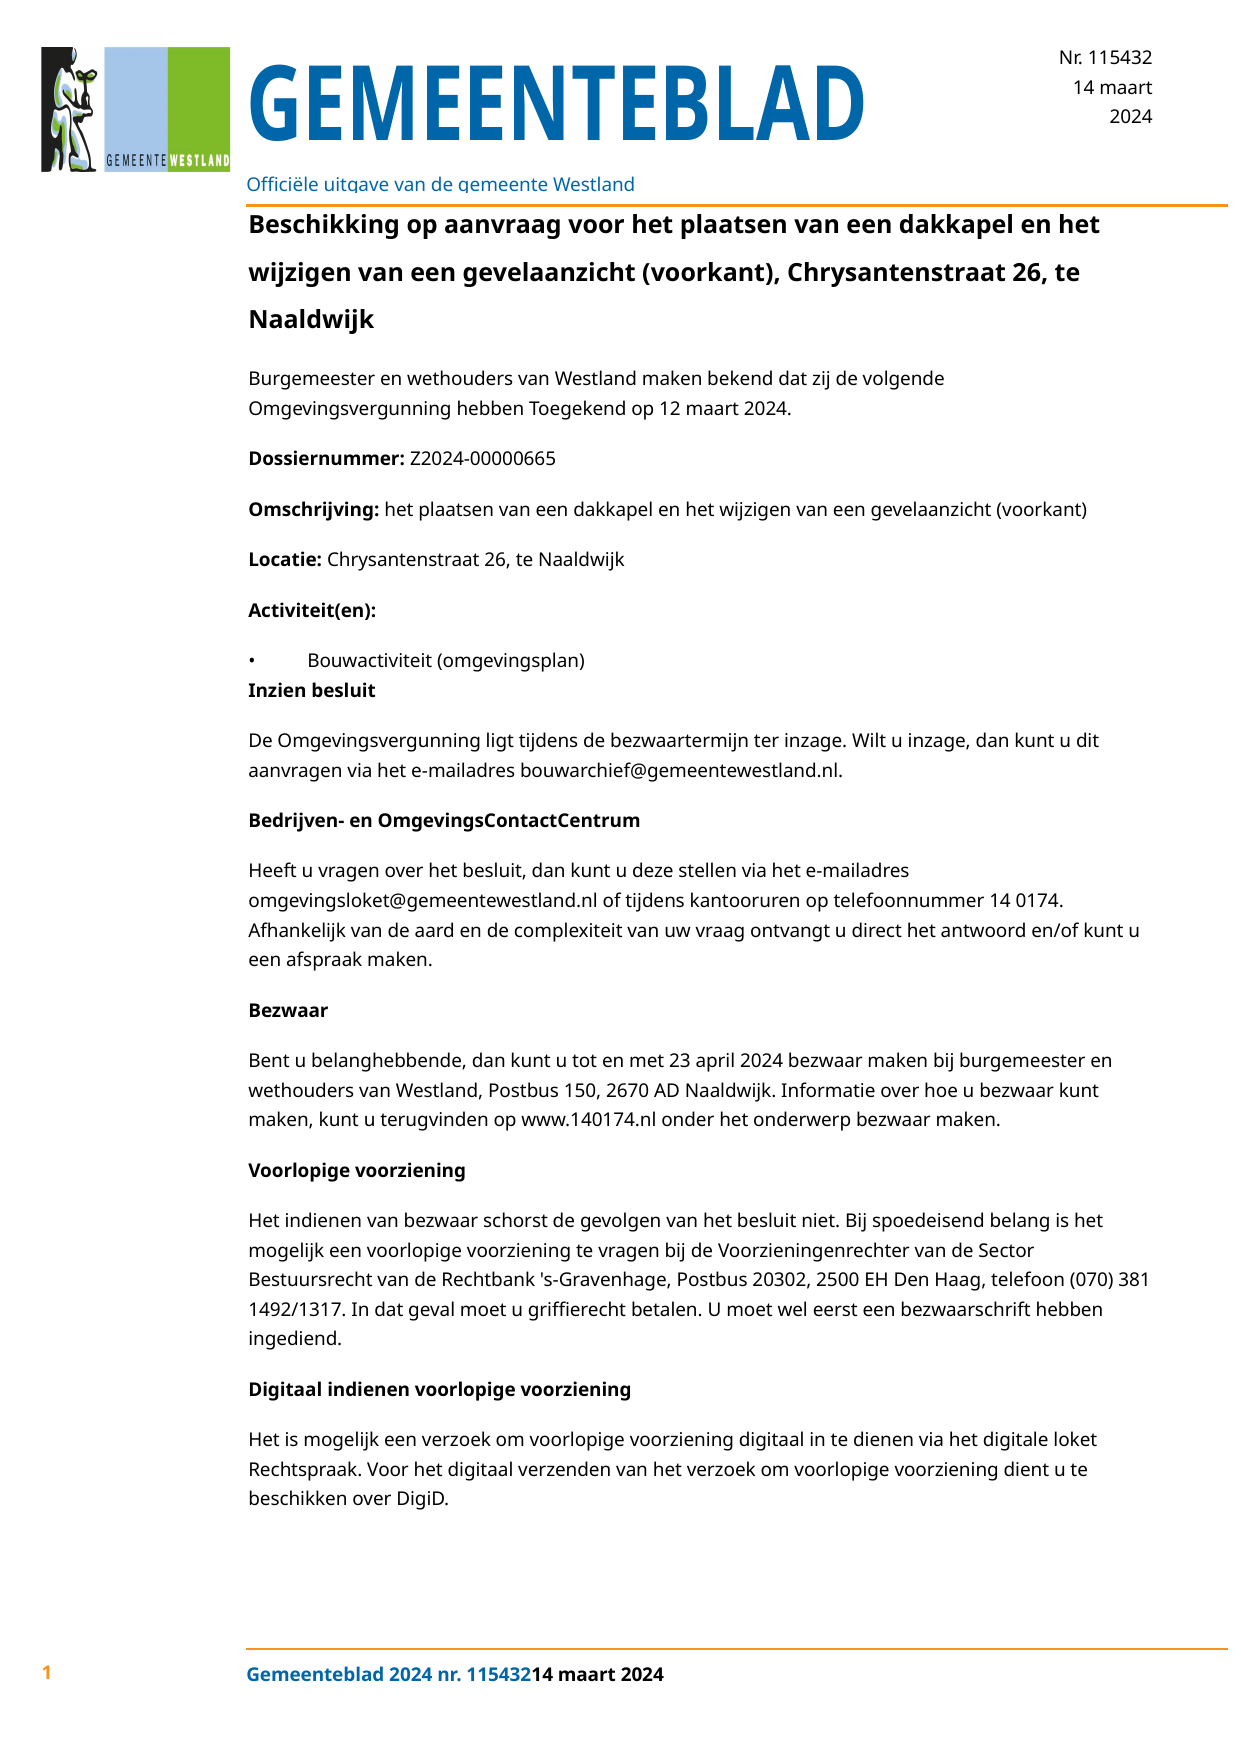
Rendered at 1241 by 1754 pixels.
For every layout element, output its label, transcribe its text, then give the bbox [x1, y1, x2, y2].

text Voorlopige voorziening [248, 1157, 1152, 1182]
text Omschrijving: het plaatsen van een dakkapel en het wijzigen van een gevelaanzicht (voorkant) [248, 496, 1152, 522]
text De Omgevingsvergunning ligt tijdens de bezwaartermijn ter inzage. Wilt u inzage, dan kunt u dit aanvragen via het e-mailadres bouwarchief@gemeentewestland.nl. [248, 727, 1152, 782]
text Burgemeester en wethouders van Westland maken bekend dat zij de volgende Omgevingsvergunning hebben Toegekend op 12 maart 2024. [248, 366, 1152, 421]
text Bedrijven- en OmgevingsContactCentrum [248, 807, 1152, 833]
text Digitaal indienen voorlopige voorziening [248, 1376, 1152, 1402]
text Beschikking op aanvraag voor het plaatsen van een dakkapel en het wijzigen van een gevelaanzicht (voorkant), Chrysantenstraat 26, te Naaldwijk [248, 207, 1152, 336]
text Dossiernummer: Z2024-00000665 [248, 446, 1152, 471]
text Locatie: Chrysantenstraat 26, te Naaldwijk [248, 546, 1152, 572]
text Bent u belanghebbende, dan kunt u tot en met 23 april 2024 bezwaar maken bij burgemeester en wethouders van Westland, Postbus 150, 2670 AD Naaldwijk. Informatie over hoe u bezwaar kunt maken, kunt u terugvinden op www.140174.nl onder het onderwerp bezwaar maken. [248, 1047, 1152, 1132]
text Activiteit(en): [248, 597, 1152, 622]
picture [41, 47, 231, 172]
text Bezwaar [248, 997, 1152, 1022]
text Inzien besluit [248, 677, 1152, 702]
list Bouwactiviteit (omgevingsplan) [248, 647, 1152, 673]
text Het indienen van bezwaar schorst de gevolgen van het besluit niet. Bij spoedeisend belang is het mogelijk een voorlopige voorziening te vragen bij de Voorzieningenrechter van de Sector Bestuursrecht van de Rechtbank 's-Gravenhage, Postbus 20302, 2500 EH Den Haag, telefoon (070) 381 1492/1317. In dat geval moet u griffierecht betalen. U moet wel eerst een bezwaarschrift hebben ingediend. [248, 1207, 1152, 1351]
text Het is mogelijk een verzoek om voorlopige voorziening digitaal in te dienen via het digitale loket Rechtspraak. Voor het digitaal verzenden van het verzoek om voorlopige voorziening dient u te beschikken over DigiD. [248, 1426, 1152, 1511]
text Heeft u vragen over het besluit, dan kunt u deze stellen via het e-mailadres omgevingsloket@gemeentewestland.nl of tijdens kantooruren op telefoonnummer 14 0174. Afhankelijk van de aard en de complexiteit van uw vraag ontvangt u direct het antwoord en/of kunt u een afspraak maken. [248, 858, 1152, 972]
